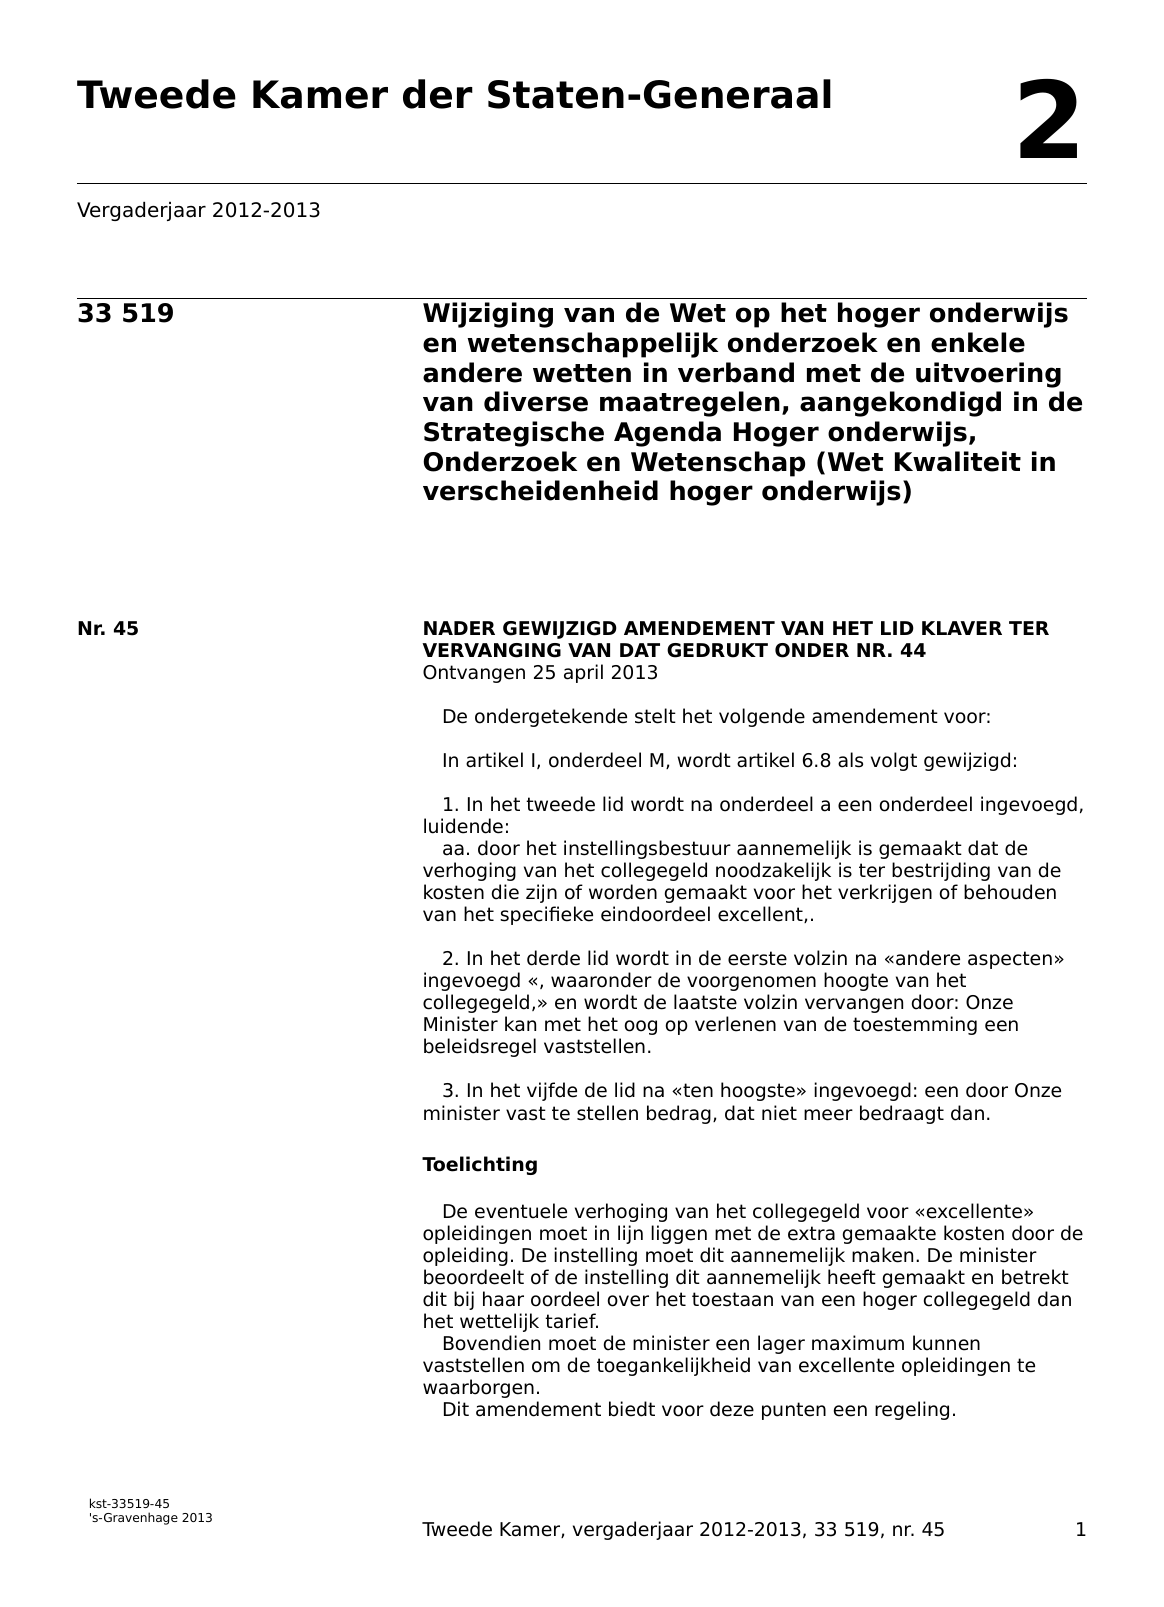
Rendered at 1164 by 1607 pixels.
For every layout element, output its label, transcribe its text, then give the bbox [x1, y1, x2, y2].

text 3. In het vijfde de lid na «ten hoogste» ingevoegd: een door Onze minister vast te stellen bedrag, dat niet meer bedraagt dan. [422, 1080, 1087, 1124]
subtitle Toelichting [422, 1154, 1087, 1176]
text 2. In het derde lid wordt in de eerste volzin na «andere aspecten» ingevoegd «, waaronder de voorgenomen hoogte van het collegegeld,» en wordt de laatste volzin vervangen door: Onze Minister kan met het oog op verlenen van de toestemming een beleidsregel vaststellen. [422, 948, 1087, 1058]
text 's-Gravenhage 2013 [88, 1511, 323, 1525]
subtitle Nr. 45 NADER GEWIJZIGD AMENDEMENT VAN HET LID KLAVER TER VERVANGING VAN DAT GEDRUKT ONDER NR. 44 [77, 618, 1087, 662]
text De ondergetekende stelt het volgende amendement voor: [422, 706, 1087, 728]
text De eventuele verhoging van het collegegeld voor «excellente» opleidingen moet in lijn liggen met de extra gemaakte kosten door de opleiding. De instelling moet dit aannemelijk maken. De minister beoordeelt of de instelling dit aannemelijk heeft gemaakt en betrekt dit bij haar oordeel over het toestaan van een hoger collegegeld dan het wettelijk tarief. [422, 1201, 1087, 1333]
text Bovendien moet de minister een lager maximum kunnen vaststellen om de toegankelijkheid van excellente opleidingen te waarborgen. [422, 1333, 1087, 1399]
text kst-33519-45 [88, 1497, 323, 1511]
text 1. In het tweede lid wordt na onderdeel a een onderdeel ingevoegd, luidende: [422, 794, 1087, 838]
text aa. door het instellingsbestuur aannemelijk is gemaakt dat de verhoging van het collegegeld noodzakelijk is ter bestrijding van de kosten die zijn of worden gemaakt voor het verkrijgen of behouden van het specifieke eindoordeel excellent,. [422, 838, 1087, 926]
text Ontvangen 25 april 2013 [422, 662, 1087, 684]
text Dit amendement biedt voor deze punten een regeling. [422, 1399, 1087, 1421]
subtitle 33 519 Wijziging van de Wet op het hoger onderwijs en wetenschappelijk onderzoek en enkele andere wetten in verband met de uitvoering van diverse maatregelen, aangekondigd in de Strategische Agenda Hoger onderwijs, Onderzoek en Wetenschap (Wet Kwaliteit in verscheidenheid hoger onderwijs) [77, 299, 1087, 507]
table_header 2 [886, 59, 1087, 183]
text In artikel I, onderdeel M, wordt artikel 6.8 als volgt gewijzigd: [422, 750, 1087, 772]
table_header Tweede Kamer der Staten-Generaal [77, 59, 886, 183]
table_cell Vergaderjaar 2012-2013 [77, 184, 1087, 298]
